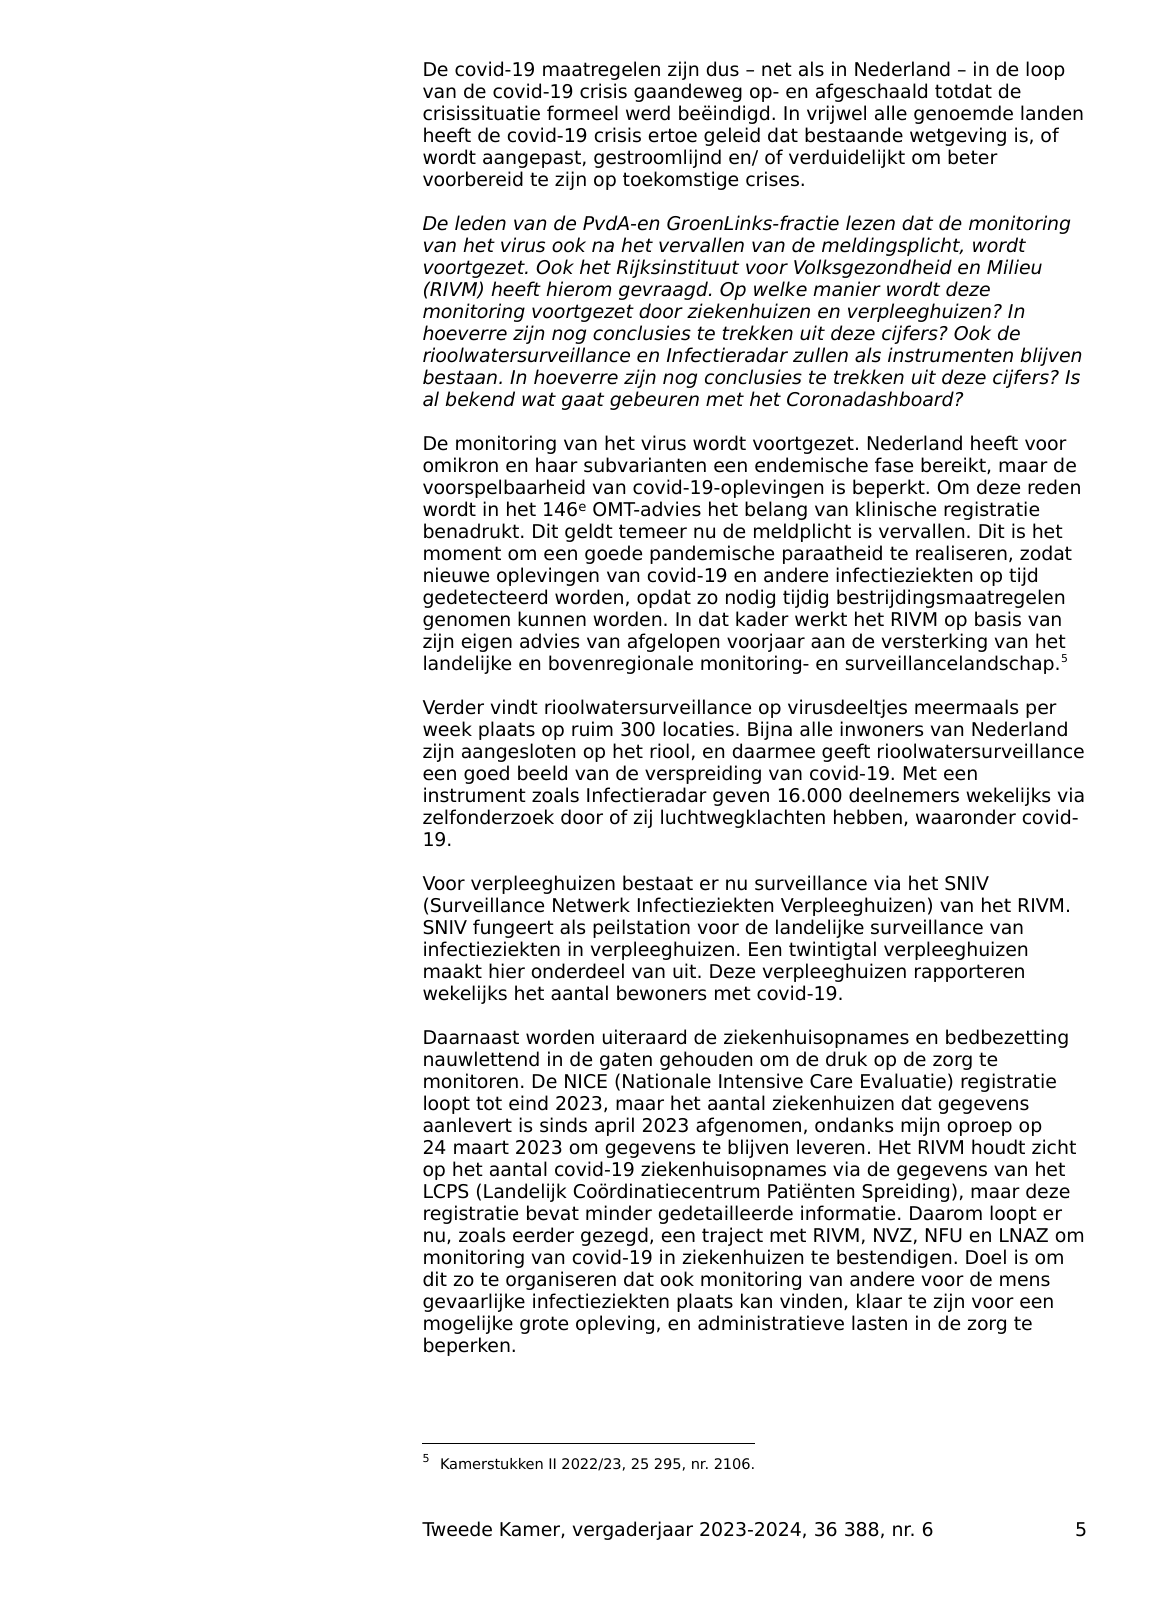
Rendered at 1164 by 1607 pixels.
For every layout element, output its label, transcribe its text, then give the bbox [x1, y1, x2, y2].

text De monitoring van het virus wordt voortgezet. Nederland heeft voor omikron en haar subvarianten een endemische fase bereikt, maar de voorspelbaarheid van covid-19-oplevingen is beperkt. Om deze reden wordt in het 146e OMT-advies het belang van klinische registratie benadrukt. Dit geldt temeer nu de meldplicht is vervallen. Dit is het moment om een goede pandemische paraatheid te realiseren, zodat nieuwe oplevingen van covid-19 en andere infectieziekten op tijd gedetecteerd worden, opdat zo nodig tijdig bestrijdingsmaatregelen genomen kunnen worden. In dat kader werkt het RIVM op basis van zijn eigen advies van afgelopen voorjaar aan de versterking van het landelijke en bovenregionale monitoring- en surveillancelandschap. [422, 433, 1087, 675]
text Daarnaast worden uiteraard de ziekenhuisopnames en bedbezetting nauwlettend in de gaten gehouden om de druk op de zorg te monitoren. De NICE (Nationale Intensive Care Evaluatie) registratie loopt tot eind 2023, maar het aantal ziekenhuizen dat gegevens aanlevert is sinds april 2023 afgenomen, ondanks mijn oproep op 24 maart 2023 om gegevens te blijven leveren. Het RIVM houdt zicht op het aantal covid-19 ziekenhuisopnames via de gegevens van het LCPS (Landelijk Coördinatiecentrum Patiënten Spreiding), maar deze registratie bevat minder gedetailleerde informatie. Daarom loopt er nu, zoals eerder gezegd, een traject met RIVM, NVZ, NFU en LNAZ om monitoring van covid-19 in ziekenhuizen te bestendigen. Doel is om dit zo te organiseren dat ook monitoring van andere voor de mens gevaarlijke infectieziekten plaats kan vinden, klaar te zijn voor een mogelijke grote opleving, en administratieve lasten in de zorg te beperken. [422, 1027, 1087, 1357]
text Kamerstukken II 2022/23, 25 295, nr. 2106. [422, 1452, 1087, 1474]
text Verder vindt rioolwatersurveillance op virusdeeltjes meermaals per week plaats op ruim 300 locaties. Bijna alle inwoners van Nederland zijn aangesloten op het riool, en daarmee geeft rioolwatersurveillance een goed beeld van de verspreiding van covid-19. Met een instrument zoals Infectieradar geven 16.000 deelnemers wekelijks via zelfonderzoek door of zij luchtwegklachten hebben, waaronder covid-19. [422, 697, 1087, 851]
text De leden van de PvdA-en GroenLinks-fractie lezen dat de monitoring van het virus ook na het vervallen van de meldingsplicht, wordt voortgezet. Ook het Rijksinstituut voor Volksgezondheid en Milieu (RIVM) heeft hierom gevraagd. Op welke manier wordt deze monitoring voortgezet door ziekenhuizen en verpleeghuizen? In hoeverre zijn nog conclusies te trekken uit deze cijfers? Ook de rioolwatersurveillance en Infectieradar zullen als instrumenten blijven bestaan. In hoeverre zijn nog conclusies te trekken uit deze cijfers? Is al bekend wat gaat gebeuren met het Coronadashboard? [422, 213, 1087, 411]
text De covid-19 maatregelen zijn dus – net als in Nederland – in de loop van de covid-19 crisis gaandeweg op- en afgeschaald totdat de crisissituatie formeel werd beëindigd. In vrijwel alle genoemde landen heeft de covid-19 crisis ertoe geleid dat bestaande wetgeving is, of wordt aangepast, gestroomlijnd en/ of verduidelijkt om beter voorbereid te zijn op toekomstige crises. [422, 59, 1087, 191]
text Voor verpleeghuizen bestaat er nu surveillance via het SNIV (Surveillance Netwerk Infectieziekten Verpleeghuizen) van het RIVM. SNIV fungeert als peilstation voor de landelijke surveillance van infectieziekten in verpleeghuizen. Een twintigtal verpleeghuizen maakt hier onderdeel van uit. Deze verpleeghuizen rapporteren wekelijks het aantal bewoners met covid-19. [422, 873, 1087, 1005]
